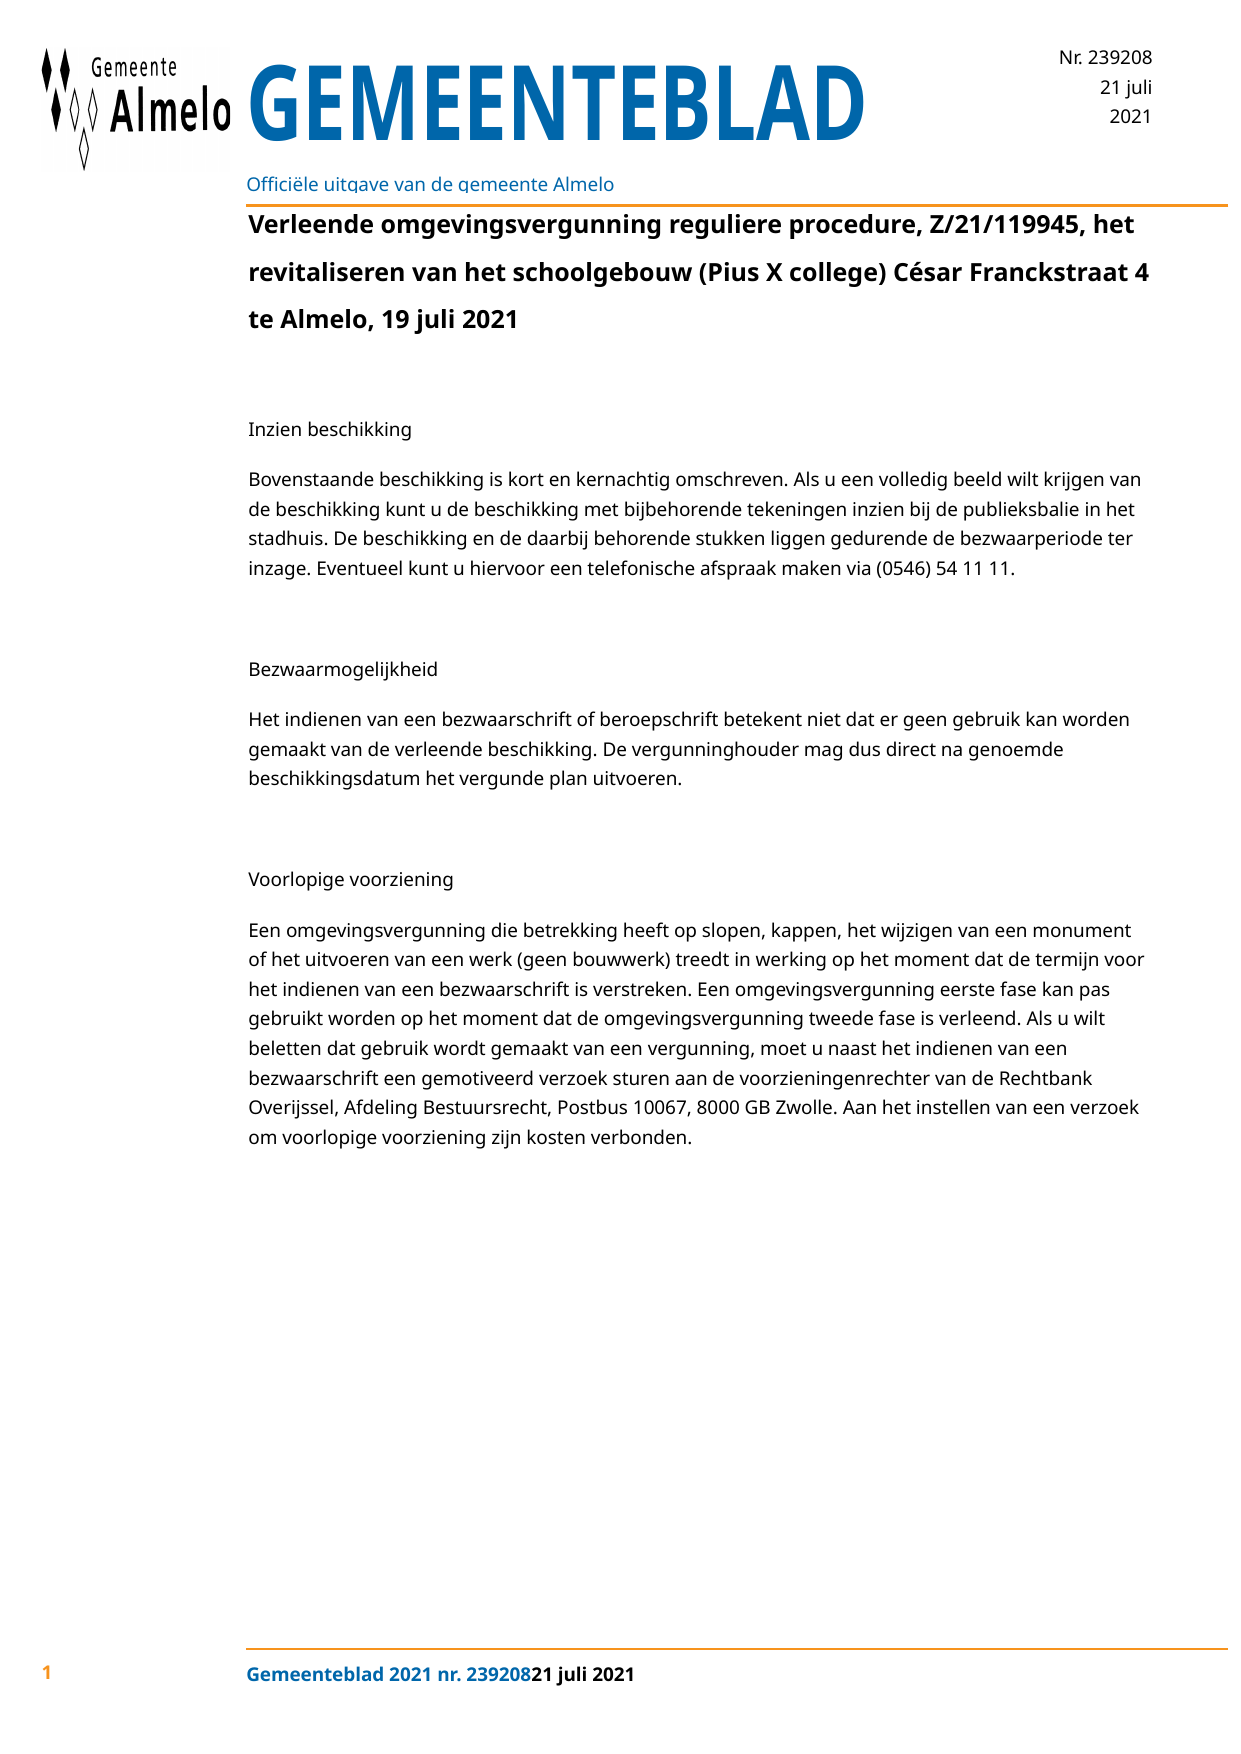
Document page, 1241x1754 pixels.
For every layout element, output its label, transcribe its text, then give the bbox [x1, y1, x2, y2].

picture [41, 47, 231, 172]
text Inzien beschikking [248, 416, 1152, 442]
text Bezwaarmogelijkheid [248, 656, 1152, 682]
text Voorlopige voorziening [248, 866, 1152, 892]
text Een omgevingsvergunning die betrekking heeft op slopen, kappen, het wijzigen van een monument of het uitvoeren van een werk (geen bouwwerk) treedt in werking op het moment dat de termijn voor het indienen van een bezwaarschrift is verstreken. Een omgevingsvergunning eerste fase kan pas gebruikt worden op het moment dat de omgevingsvergunning tweede fase is verleend. Als u wilt beletten dat gebruik wordt gemaakt van een vergunning, moet u naast het indienen van een bezwaarschrift een gemotiveerd verzoek sturen aan de voorzieningenrechter van de Rechtbank Overijssel, Afdeling Bestuursrecht, Postbus 10067, 8000 GB Zwolle. Aan het instellen van een verzoek om voorlopige voorziening zijn kosten verbonden. [248, 917, 1152, 1149]
text Het indienen van een bezwaarschrift of beroepschrift betekent niet dat er geen gebruik kan worden gemaakt van de verleende beschikking. De vergunninghouder mag dus direct na genoemde beschikkingsdatum het vergunde plan uitvoeren. [248, 706, 1152, 791]
text Verleende omgevingsvergunning reguliere procedure, Z/21/119945, het revitaliseren van het schoolgebouw (Pius X college) César Franckstraat 4 te Almelo, 19 juli 2021 [248, 207, 1152, 336]
text Bovenstaande beschikking is kort en kernachtig omschreven. Als u een volledig beeld wilt krijgen van de beschikking kunt u de beschikking met bijbehorende tekeningen inzien bij de publieksbalie in het stadhuis. De beschikking en de daarbij behorende stukken liggen gedurende de bezwaarperiode ter inzage. Eventueel kunt u hiervoor een telefonische afspraak maken via (0546) 54 11 11. [248, 466, 1152, 581]
